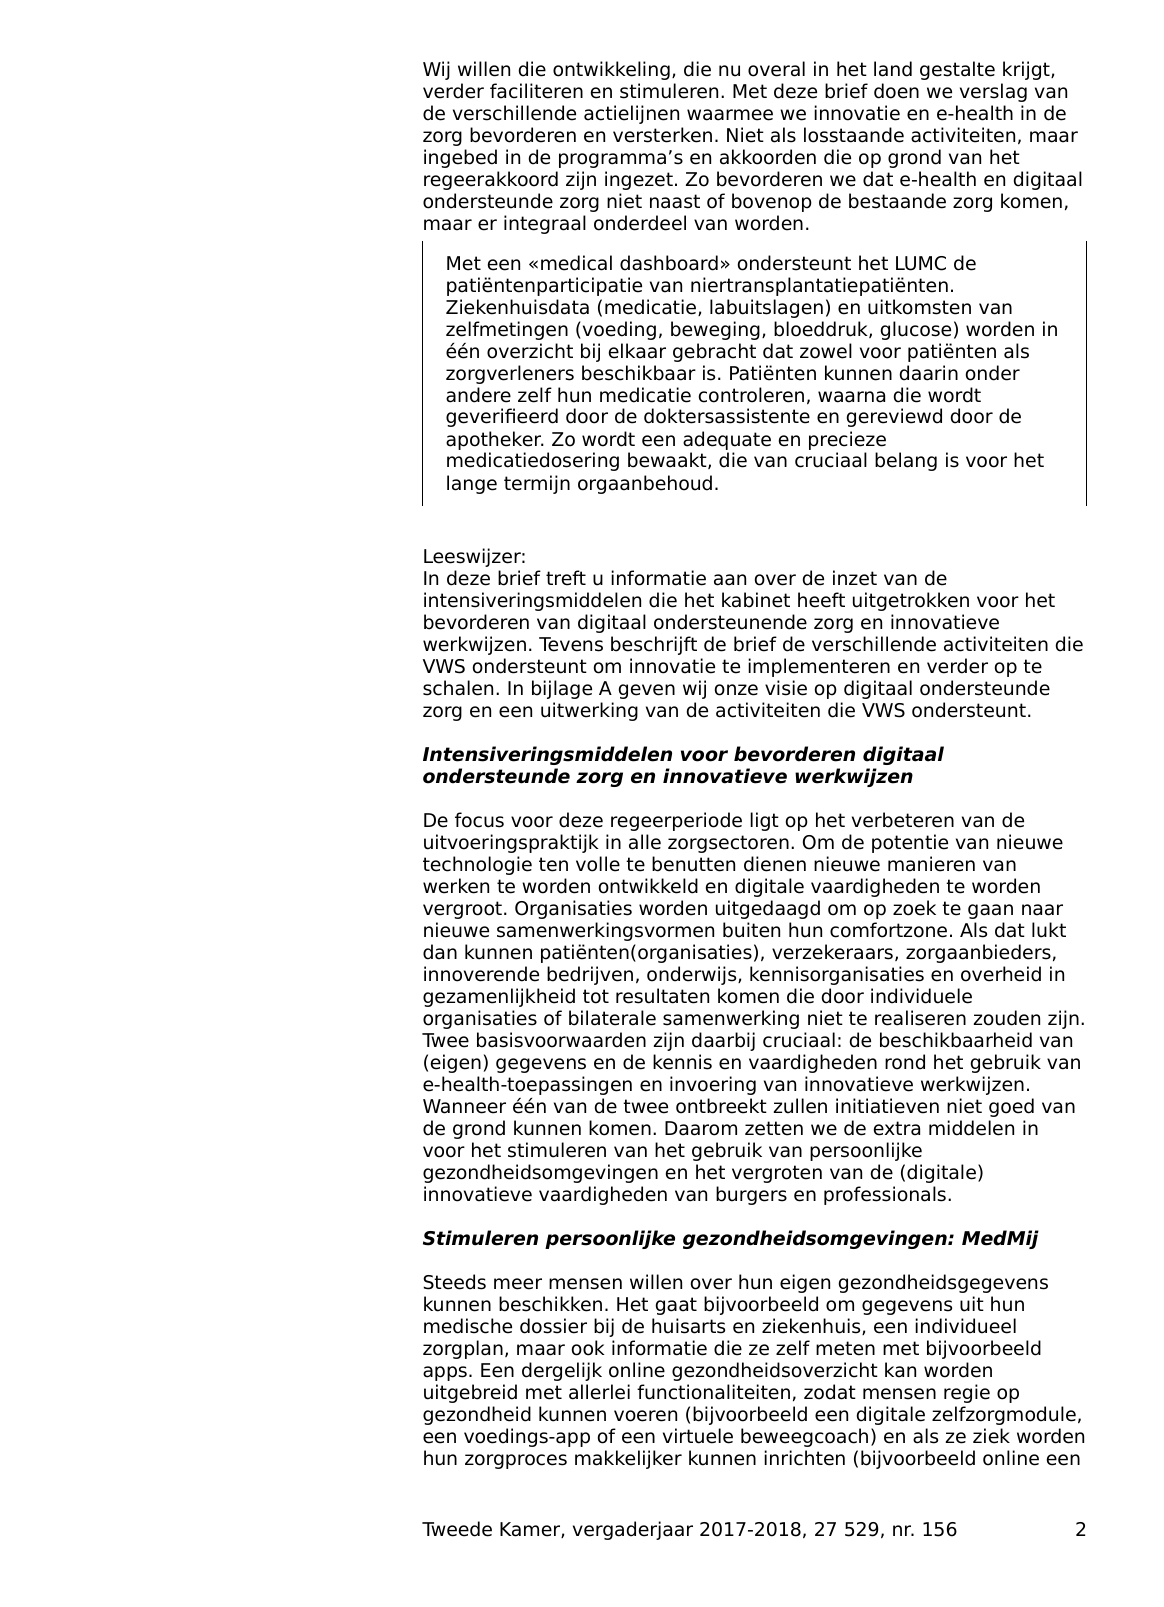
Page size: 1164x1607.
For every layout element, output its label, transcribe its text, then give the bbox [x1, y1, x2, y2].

text Wij willen die ontwikkeling, die nu overal in het land gestalte krijgt, verder faciliteren en stimuleren. Met deze brief doen we verslag van de verschillende actielijnen waarmee we innovatie en e-health in de zorg bevorderen en versterken. Niet als losstaande activiteiten, maar ingebed in de programma’s en akkoorden die op grond van het regeerakkoord zijn ingezet. Zo bevorderen we dat e-health en digitaal ondersteunde zorg niet naast of bovenop de bestaande zorg komen, maar er integraal onderdeel van worden. [422, 59, 1087, 235]
subtitle Stimuleren persoonlijke gezondheidsomgevingen: MedMij [422, 1228, 1087, 1250]
text Leeswijzer: [422, 546, 1087, 568]
table_header Met een «medical dashboard» ondersteunt het LUMC de patiëntenparticipatie van niertransplantatiepatiënten. Ziekenhuisdata (medicatie, labuitslagen) en uitkomsten van zelfmetingen (voeding, beweging, bloeddruk, glucose) worden in één overzicht bij elkaar gebracht dat zowel voor patiënten als zorgverleners beschikbaar is. Patiënten kunnen daarin onder andere zelf hun medicatie controleren, waarna die wordt geverifieerd door de doktersassistente en gereviewd door de apotheker. Zo wordt een adequate en precieze medicatiedosering bewaakt, die van cruciaal belang is voor het lange termijn orgaanbehoud. [423, 241, 1086, 506]
text In deze brief treft u informatie aan over de inzet van de intensiveringsmiddelen die het kabinet heeft uitgetrokken voor het bevorderen van digitaal ondersteunende zorg en innovatieve werkwijzen. Tevens beschrijft de brief de verschillende activiteiten die VWS ondersteunt om innovatie te implementeren en verder op te schalen. In bijlage A geven wij onze visie op digitaal ondersteunde zorg en een uitwerking van de activiteiten die VWS ondersteunt. [422, 568, 1087, 722]
text De focus voor deze regeerperiode ligt op het verbeteren van de uitvoeringspraktijk in alle zorgsectoren. Om de potentie van nieuwe technologie ten volle te benutten dienen nieuwe manieren van werken te worden ontwikkeld en digitale vaardigheden te worden vergroot. Organisaties worden uitgedaagd om op zoek te gaan naar nieuwe samenwerkingsvormen buiten hun comfortzone. Als dat lukt dan kunnen patiënten(organisaties), verzekeraars, zorgaanbieders, innoverende bedrijven, onderwijs, kennisorganisaties en overheid in gezamenlijkheid tot resultaten komen die door individuele organisaties of bilaterale samenwerking niet te realiseren zouden zijn. [422, 810, 1087, 1030]
text Twee basisvoorwaarden zijn daarbij cruciaal: de beschikbaarheid van (eigen) gegevens en de kennis en vaardigheden rond het gebruik van e-health-toepassingen en invoering van innovatieve werkwijzen. Wanneer één van de twee ontbreekt zullen initiatieven niet goed van de grond kunnen komen. Daarom zetten we de extra middelen in voor het stimuleren van het gebruik van persoonlijke gezondheidsomgevingen en het vergroten van de (digitale) innovatieve vaardigheden van burgers en professionals. [422, 1030, 1087, 1206]
subtitle Intensiveringsmiddelen voor bevorderen digitaal ondersteunde zorg en innovatieve werkwijzen [422, 744, 1087, 788]
text Steeds meer mensen willen over hun eigen gezondheidsgegevens kunnen beschikken. Het gaat bijvoorbeeld om gegevens uit hun medische dossier bij de huisarts en ziekenhuis, een individueel zorgplan, maar ook informatie die ze zelf meten met bijvoorbeeld apps. Een dergelijk online gezondheidsoverzicht kan worden uitgebreid met allerlei functionaliteiten, zodat mensen regie op gezondheid kunnen voeren (bijvoorbeeld een digitale zelfzorgmodule, een voedings-app of een virtuele beweegcoach) en als ze ziek worden hun zorgproces makkelijker kunnen inrichten (bijvoorbeeld online een [422, 1272, 1087, 1470]
